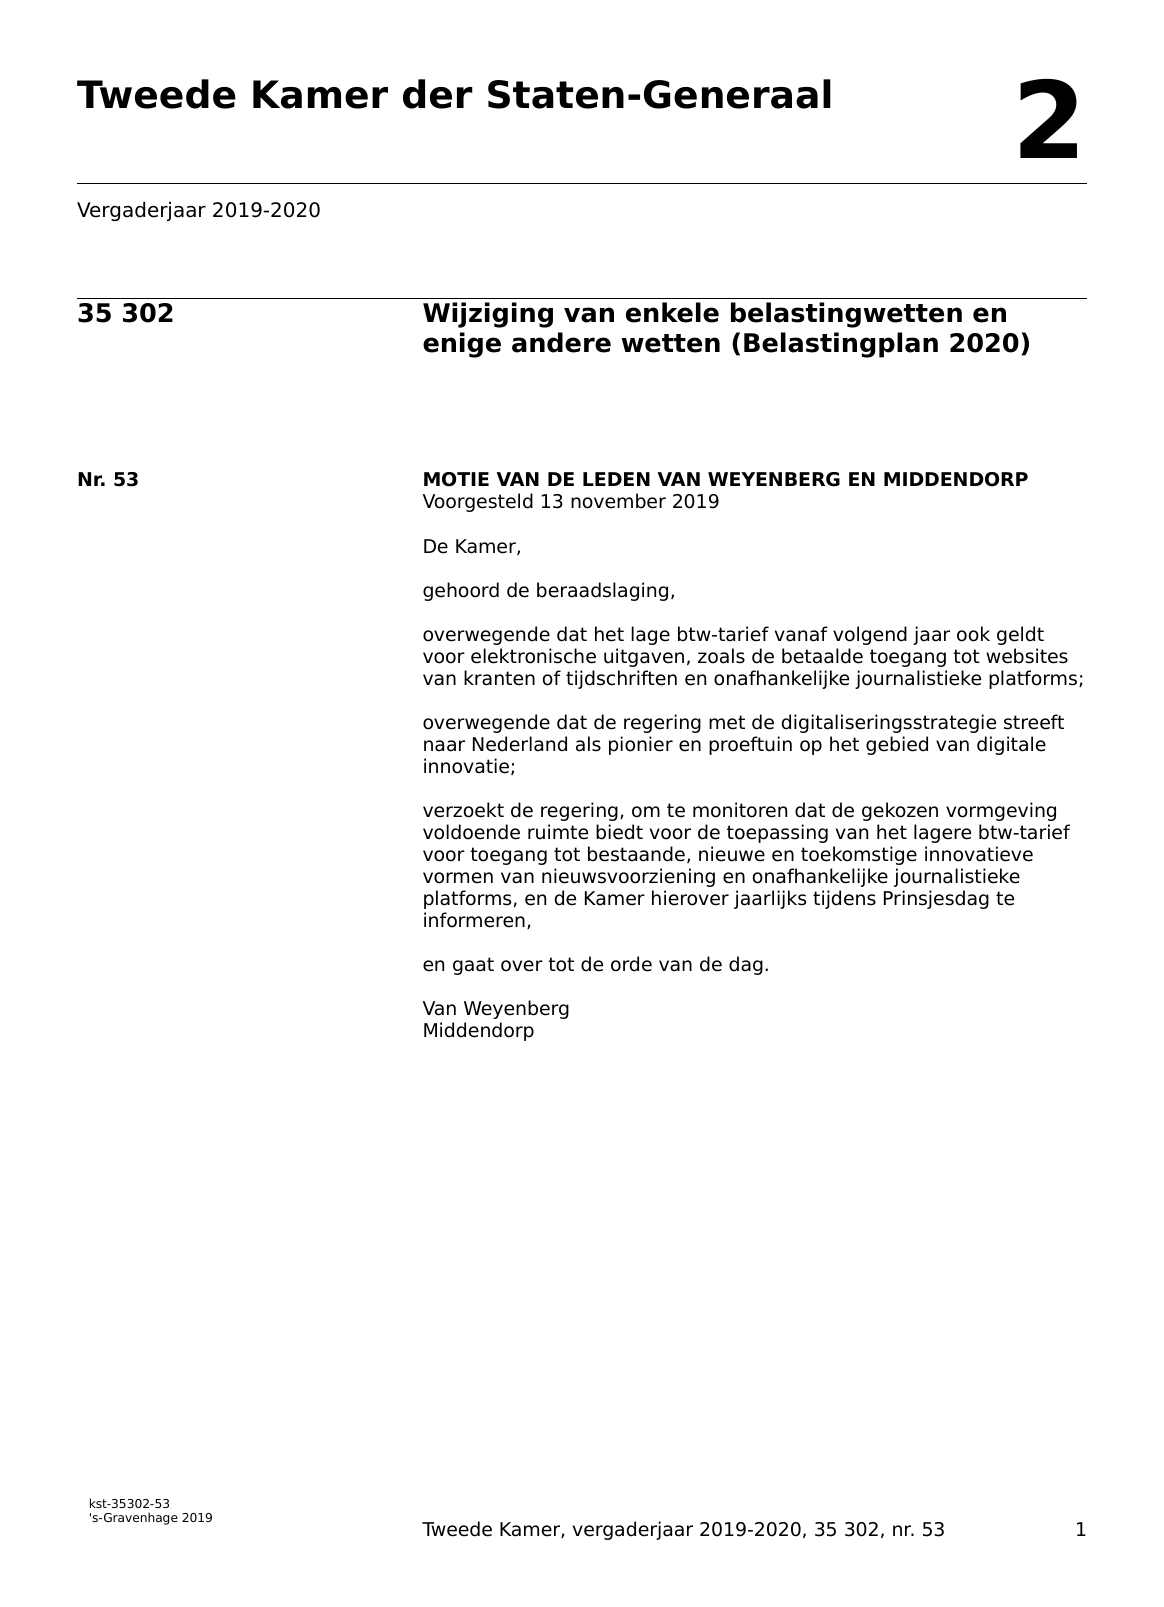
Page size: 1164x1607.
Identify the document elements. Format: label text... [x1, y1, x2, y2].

text Middendorp [422, 1020, 1087, 1042]
subtitle Nr. 53 MOTIE VAN DE LEDEN VAN WEYENBERG EN MIDDENDORP [77, 469, 1087, 491]
text Van Weyenberg [422, 998, 1087, 1020]
table_header 2 [886, 59, 1087, 183]
table_header Tweede Kamer der Staten-Generaal [77, 59, 886, 183]
text verzoekt de regering, om te monitoren dat de gekozen vormgeving voldoende ruimte biedt voor de toepassing van het lagere btw-tarief voor toegang tot bestaande, nieuwe en toekomstige innovatieve vormen van nieuwsvoorziening en onafhankelijke journalistieke platforms, en de Kamer hierover jaarlijks tijdens Prinsjesdag te informeren, [422, 800, 1087, 932]
table_cell Vergaderjaar 2019-2020 [77, 184, 1087, 298]
subtitle 35 302 Wijziging van enkele belastingwetten en enige andere wetten (Belastingplan 2020) [77, 299, 1087, 358]
text overwegende dat de regering met de digitaliseringsstrategie streeft naar Nederland als pionier en proeftuin op het gebied van digitale innovatie; [422, 712, 1087, 778]
text gehoord de beraadslaging, [422, 580, 1087, 602]
text De Kamer, [422, 536, 1087, 557]
text en gaat over tot de orde van de dag. [422, 954, 1087, 976]
text Voorgesteld 13 november 2019 [422, 491, 1087, 513]
text overwegende dat het lage btw-tarief vanaf volgend jaar ook geldt voor elektronische uitgaven, zoals de betaalde toegang tot websites van kranten of tijdschriften en onafhankelijke journalistieke platforms; [422, 624, 1087, 690]
text kst-35302-53 [88, 1497, 323, 1511]
text 's-Gravenhage 2019 [88, 1511, 323, 1525]
